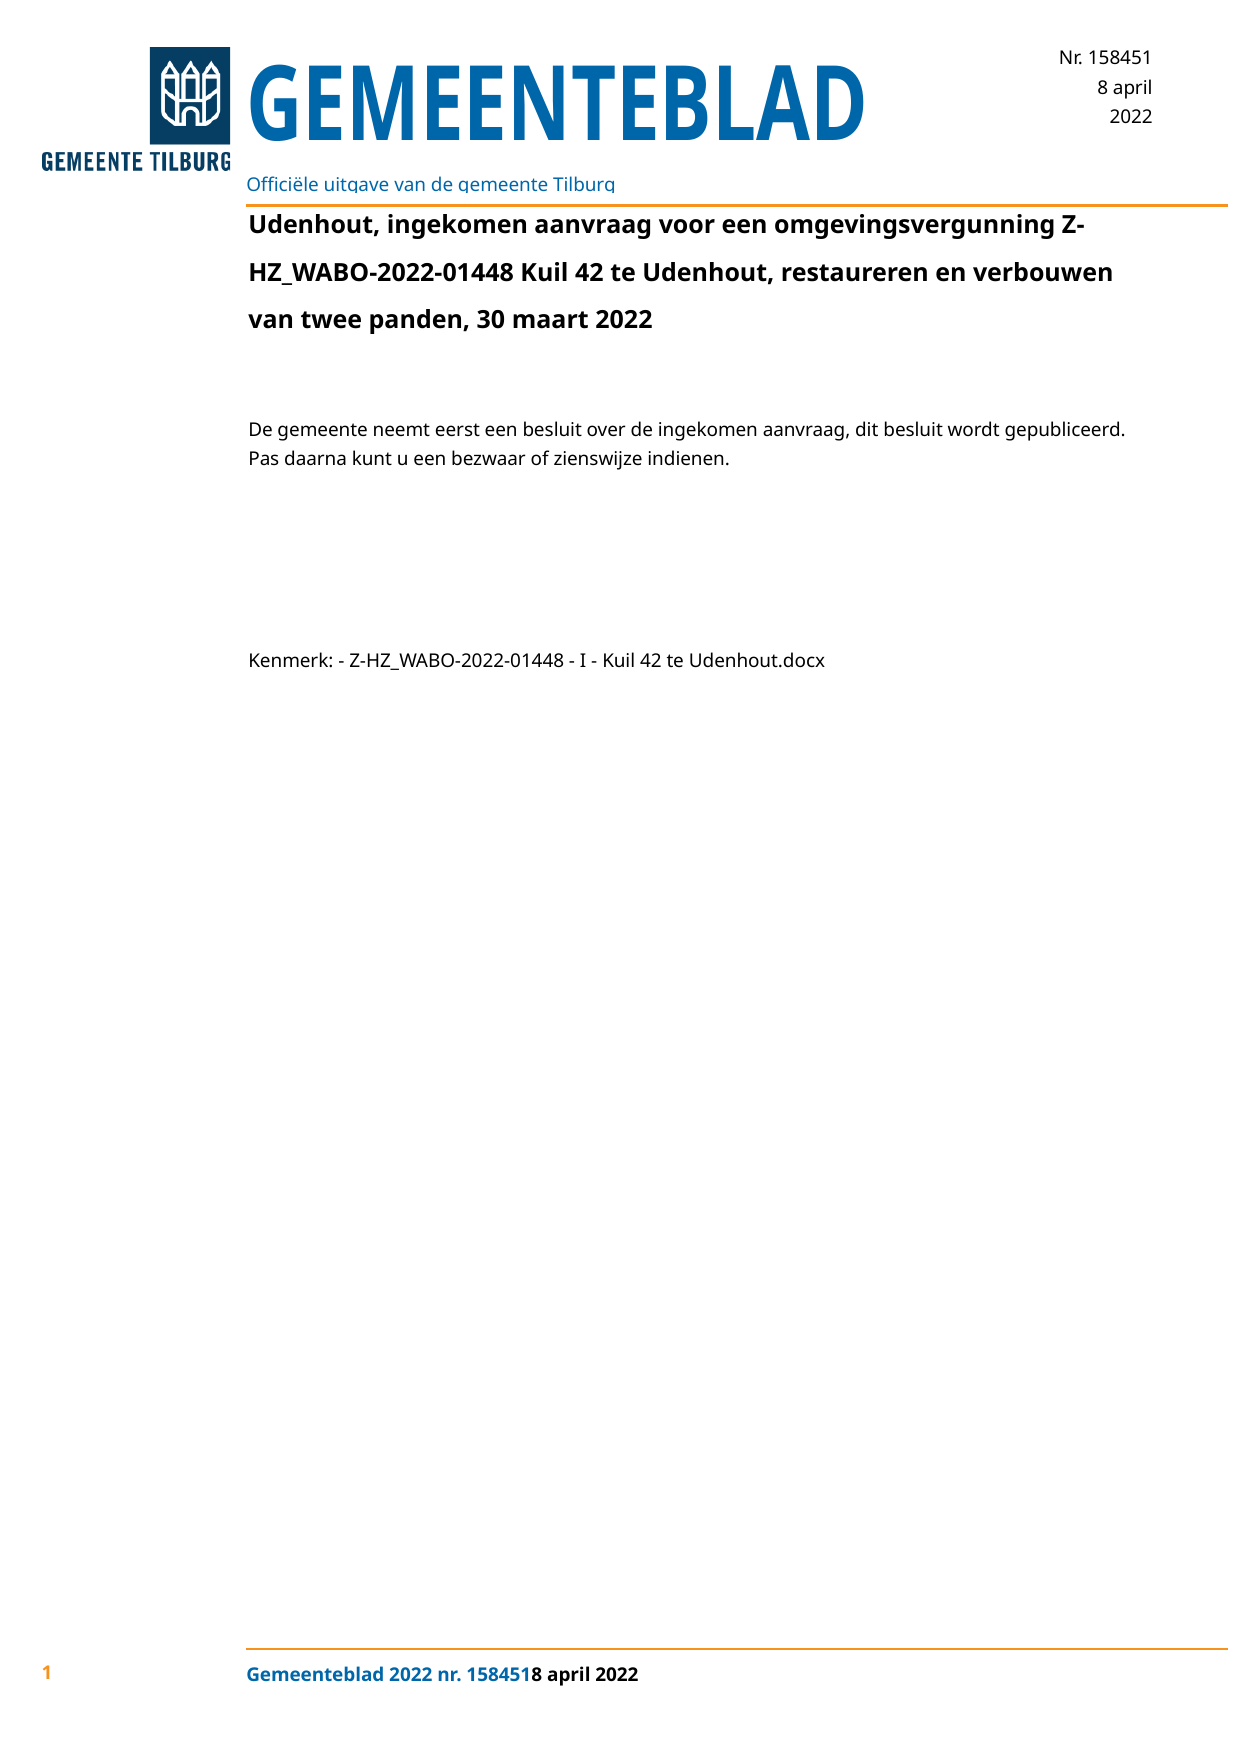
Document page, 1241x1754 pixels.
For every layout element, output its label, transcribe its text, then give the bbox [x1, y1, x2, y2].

picture [41, 47, 231, 172]
text Udenhout, ingekomen aanvraag voor een omgevingsvergunning Z-HZ_WABO-2022-01448 Kuil 42 te Udenhout, restaureren en verbouwen van twee panden, 30 maart 2022 [248, 207, 1152, 336]
text Kenmerk: - Z-HZ_WABO-2022-01448 - I - Kuil 42 te Udenhout.docx [248, 647, 1152, 673]
text De gemeente neemt eerst een besluit over de ingekomen aanvraag, dit besluit wordt gepubliceerd. Pas daarna kunt u een bezwaar of zienswijze indienen. [248, 416, 1152, 471]
